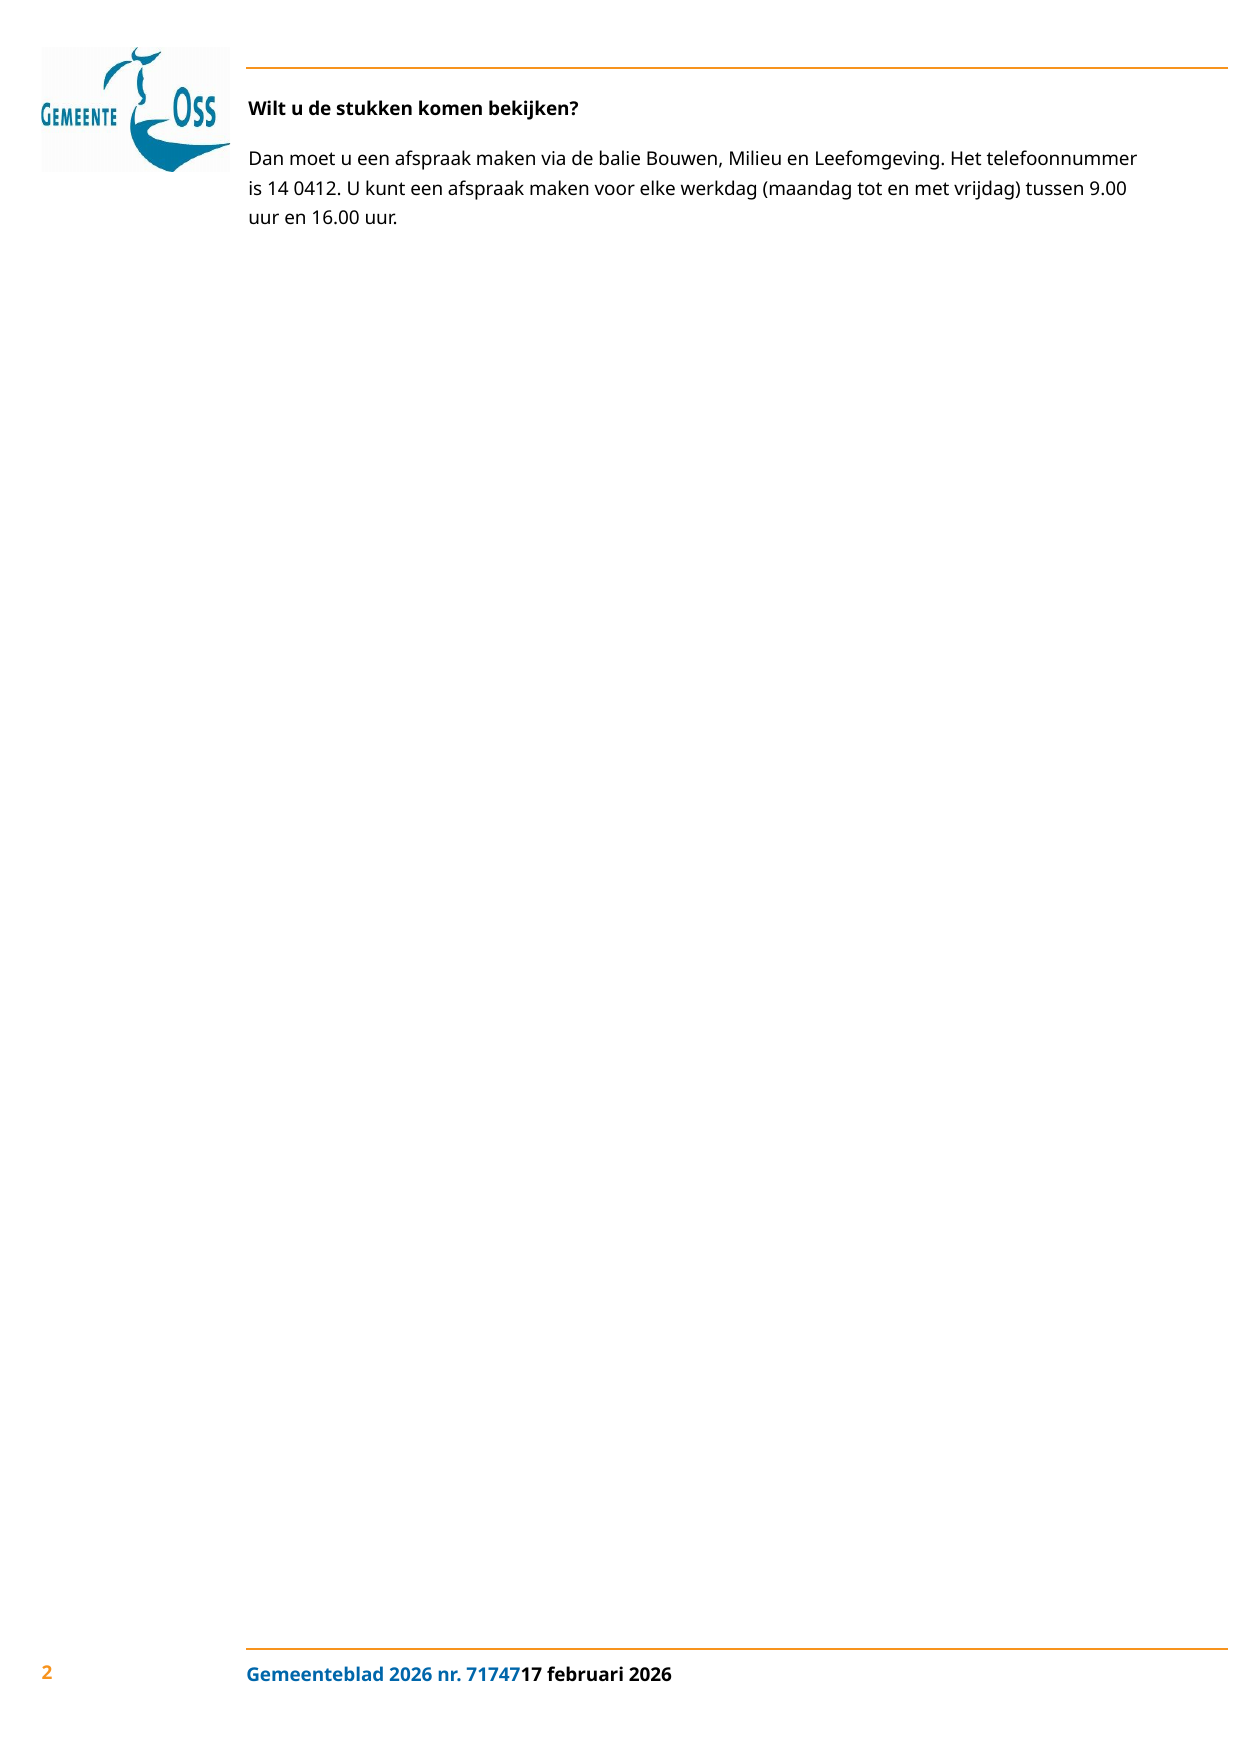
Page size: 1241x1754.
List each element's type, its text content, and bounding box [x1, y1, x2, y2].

picture [41, 47, 231, 172]
text Dan moet u een afspraak maken via de balie Bouwen, Milieu en Leefomgeving. Het telefoonnummer is 14 0412. U kunt een afspraak maken voor elke werkdag (maandag tot en met vrijdag) tussen 9.00 uur en 16.00 uur. [248, 145, 1152, 230]
text Wilt u de stukken komen bekijken? [248, 95, 1152, 121]
